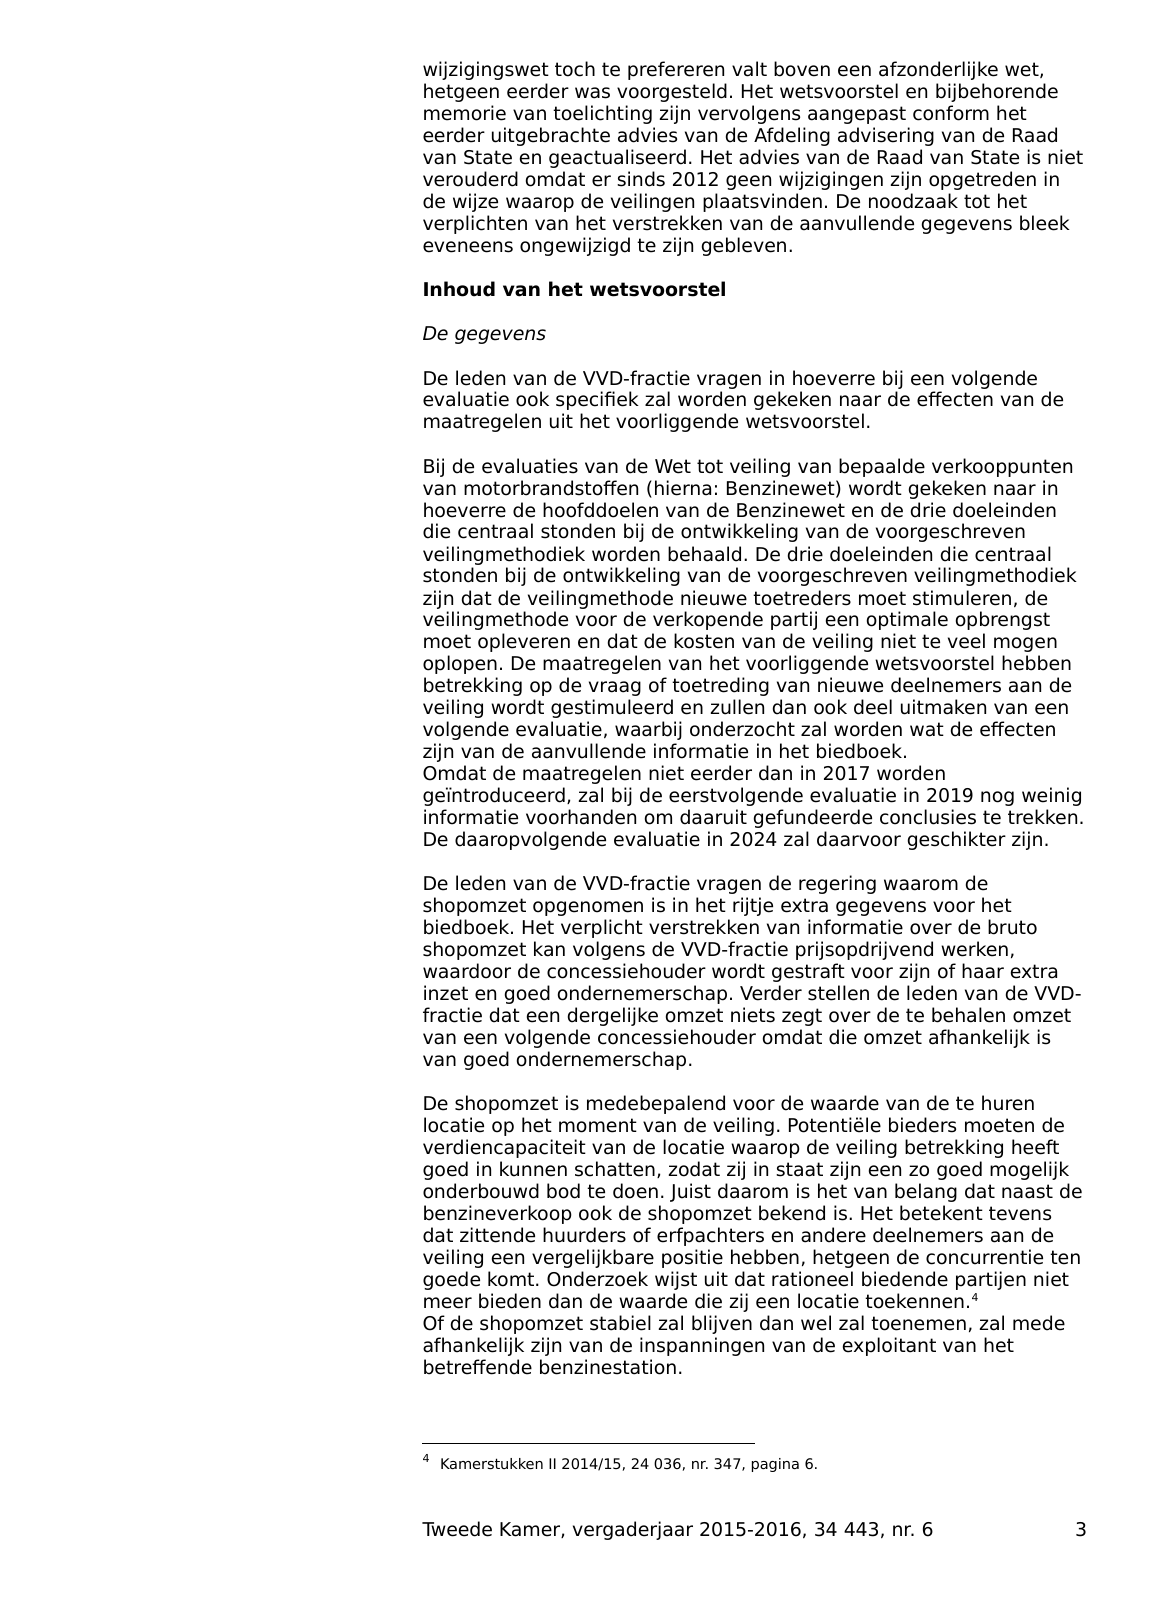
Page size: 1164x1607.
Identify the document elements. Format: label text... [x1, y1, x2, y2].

text Bij de evaluaties van de Wet tot veiling van bepaalde verkooppunten van motorbrandstoffen (hierna: Benzinewet) wordt gekeken naar in hoeverre de hoofddoelen van de Benzinewet en de drie doeleinden die centraal stonden bij de ontwikkeling van de voorgeschreven veilingmethodiek worden behaald. De drie doeleinden die centraal stonden bij de ontwikkeling van de voorgeschreven veilingmethodiek zijn dat de veilingmethode nieuwe toetreders moet stimuleren, de veilingmethode voor de verkopende partij een optimale opbrengst moet opleveren en dat de kosten van de veiling niet te veel mogen oplopen. De maatregelen van het voorliggende wetsvoorstel hebben betrekking op de vraag of toetreding van nieuwe deelnemers aan de veiling wordt gestimuleerd en zullen dan ook deel uitmaken van een volgende evaluatie, waarbij onderzocht zal worden wat de effecten zijn van de aanvullende informatie in het biedboek. [422, 456, 1087, 763]
text Omdat de maatregelen niet eerder dan in 2017 worden geïntroduceerd, zal bij de eerstvolgende evaluatie in 2019 nog weinig informatie voorhanden om daaruit gefundeerde conclusies te trekken. De daaropvolgende evaluatie in 2024 zal daarvoor geschikter zijn. [422, 763, 1087, 851]
text Kamerstukken II 2014/15, 24 036, nr. 347, pagina 6. [422, 1452, 1087, 1474]
subtitle De gegevens [422, 323, 1087, 345]
text De leden van de VVD-fractie vragen de regering waarom de shopomzet opgenomen is in het rijtje extra gegevens voor het biedboek. Het verplicht verstrekken van informatie over de bruto shopomzet kan volgens de VVD-fractie prijsopdrijvend werken, waardoor de concessiehouder wordt gestraft voor zijn of haar extra inzet en goed ondernemerschap. Verder stellen de leden van de VVD-fractie dat een dergelijke omzet niets zegt over de te behalen omzet van een volgende concessiehouder omdat die omzet afhankelijk is van goed ondernemerschap. [422, 873, 1087, 1071]
subtitle Inhoud van het wetsvoorstel [422, 279, 1087, 301]
text De leden van de VVD-fractie vragen in hoeverre bij een volgende evaluatie ook specifiek zal worden gekeken naar de effecten van de maatregelen uit het voorliggende wetsvoorstel. [422, 367, 1087, 433]
text wijzigingswet toch te prefereren valt boven een afzonderlijke wet, hetgeen eerder was voorgesteld. Het wetsvoorstel en bijbehorende memorie van toelichting zijn vervolgens aangepast conform het eerder uitgebrachte advies van de Afdeling advisering van de Raad van State en geactualiseerd. Het advies van de Raad van State is niet verouderd omdat er sinds 2012 geen wijzigingen zijn opgetreden in de wijze waarop de veilingen plaatsvinden. De noodzaak tot het verplichten van het verstrekken van de aanvullende gegevens bleek eveneens ongewijzigd te zijn gebleven. [422, 59, 1087, 257]
text De shopomzet is medebepalend voor de waarde van de te huren locatie op het moment van de veiling. Potentiële bieders moeten de verdiencapaciteit van de locatie waarop de veiling betrekking heeft goed in kunnen schatten, zodat zij in staat zijn een zo goed mogelijk onderbouwd bod te doen. Juist daarom is het van belang dat naast de benzineverkoop ook de shopomzet bekend is. Het betekent tevens dat zittende huurders of erfpachters en andere deelnemers aan de veiling een vergelijkbare positie hebben, hetgeen de concurrentie ten goede komt. Onderzoek wijst uit dat rationeel biedende partijen niet meer bieden dan de waarde die zij een locatie toekennen. [422, 1093, 1087, 1313]
text Of de shopomzet stabiel zal blijven dan wel zal toenemen, zal mede afhankelijk zijn van de inspanningen van de exploitant van het betreffende benzinestation. [422, 1313, 1087, 1379]
